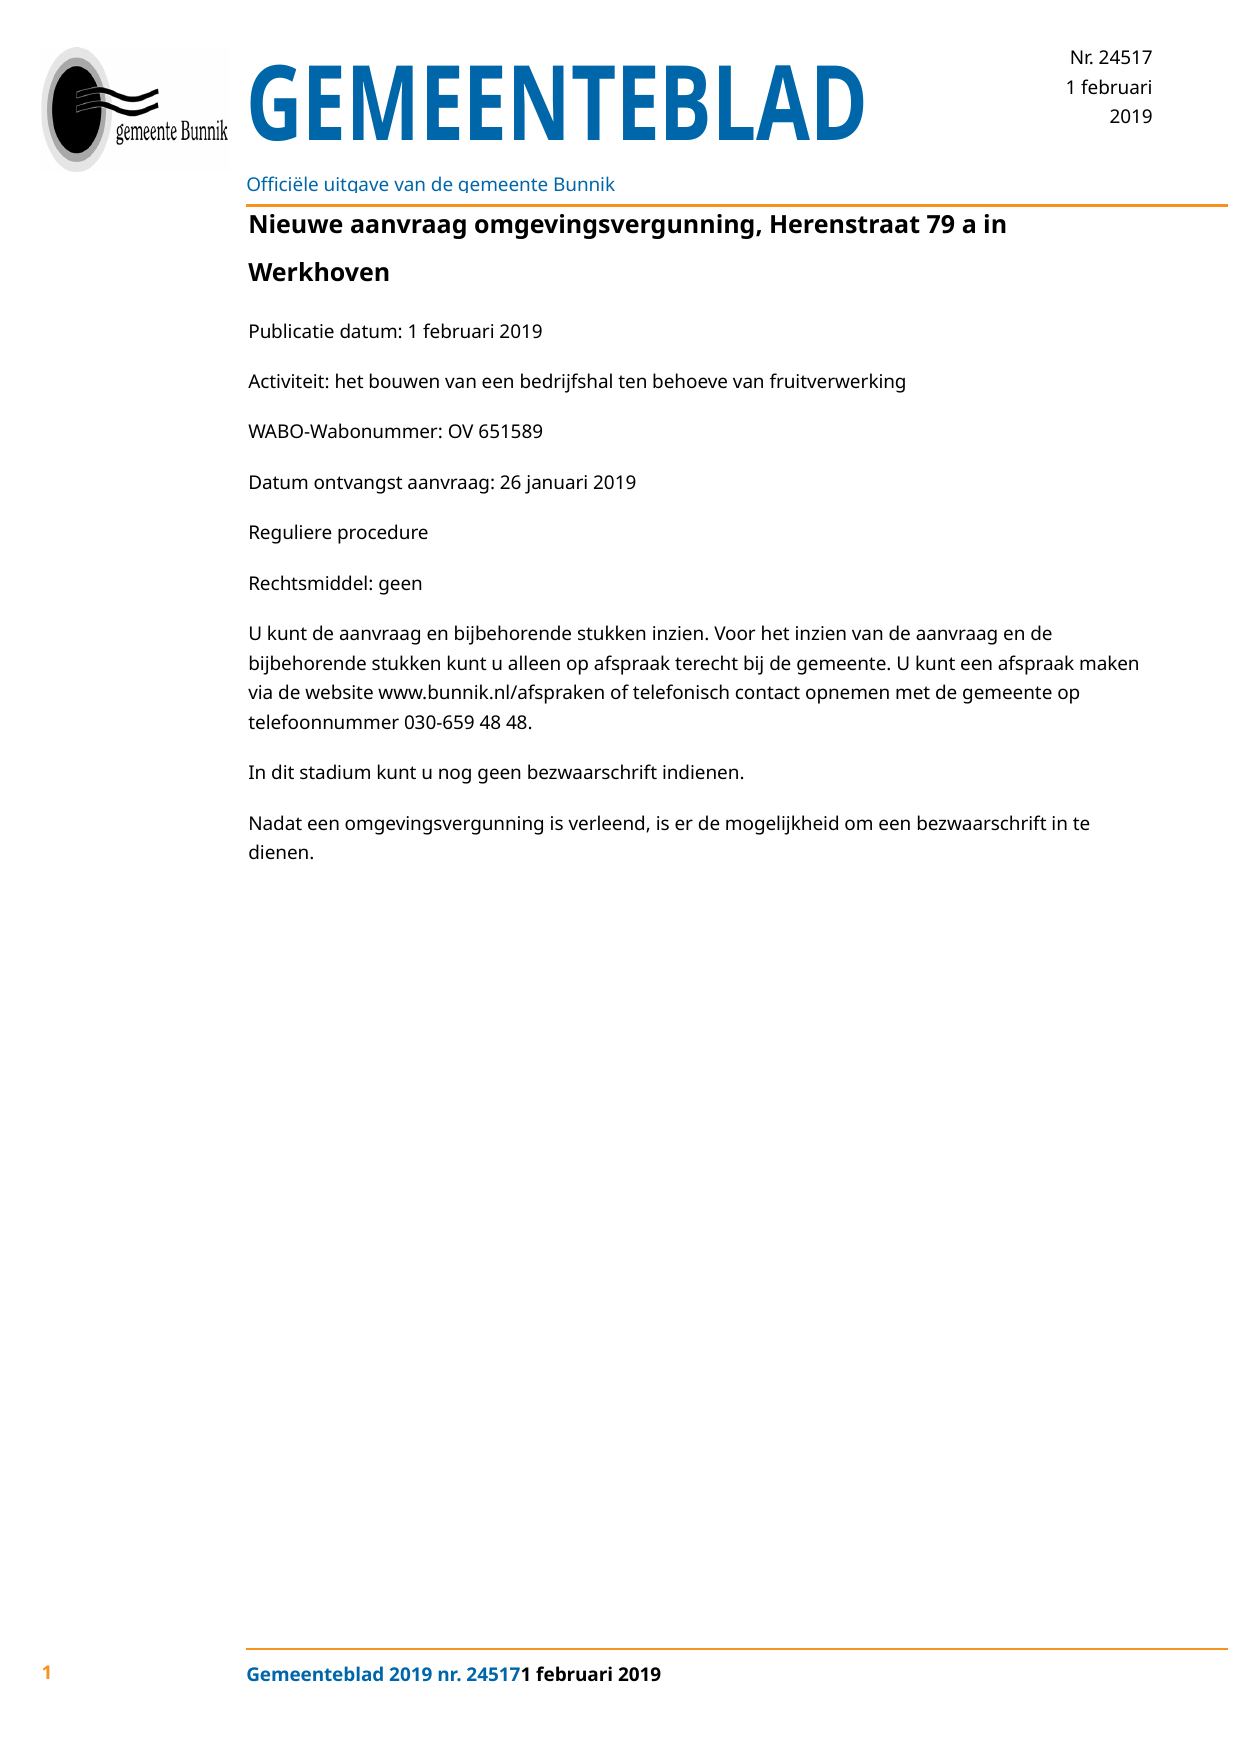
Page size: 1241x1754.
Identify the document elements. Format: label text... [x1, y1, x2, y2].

text Nadat een omgevingsvergunning is verleend, is er de mogelijkheid om een bezwaarschrift in te dienen. [248, 810, 1152, 865]
text Datum ontvangst aanvraag: 26 januari 2019 [248, 469, 1152, 495]
text Rechtsmiddel: geen [248, 570, 1152, 596]
text Nieuwe aanvraag omgevingsvergunning, Herenstraat 79 a in Werkhoven [248, 207, 1152, 288]
text In dit stadium kunt u nog geen bezwaarschrift indienen. [248, 759, 1152, 785]
text Publicatie datum: 1 februari 2019 [248, 318, 1152, 344]
text Reguliere procedure [248, 519, 1152, 545]
text Activiteit: het bouwen van een bedrijfshal ten behoeve van fruitverwerking [248, 368, 1152, 394]
text U kunt de aanvraag en bijbehorende stukken inzien. Voor het inzien van de aanvraag en de bijbehorende stukken kunt u alleen op afspraak terecht bij de gemeente. U kunt een afspraak maken via de website www.bunnik.nl/afspraken of telefonisch contact opnemen met de gemeente op telefoonnummer 030-659 48 48. [248, 620, 1152, 735]
picture [41, 47, 231, 172]
text WABO-Wabonummer: OV 651589 [248, 419, 1152, 444]
